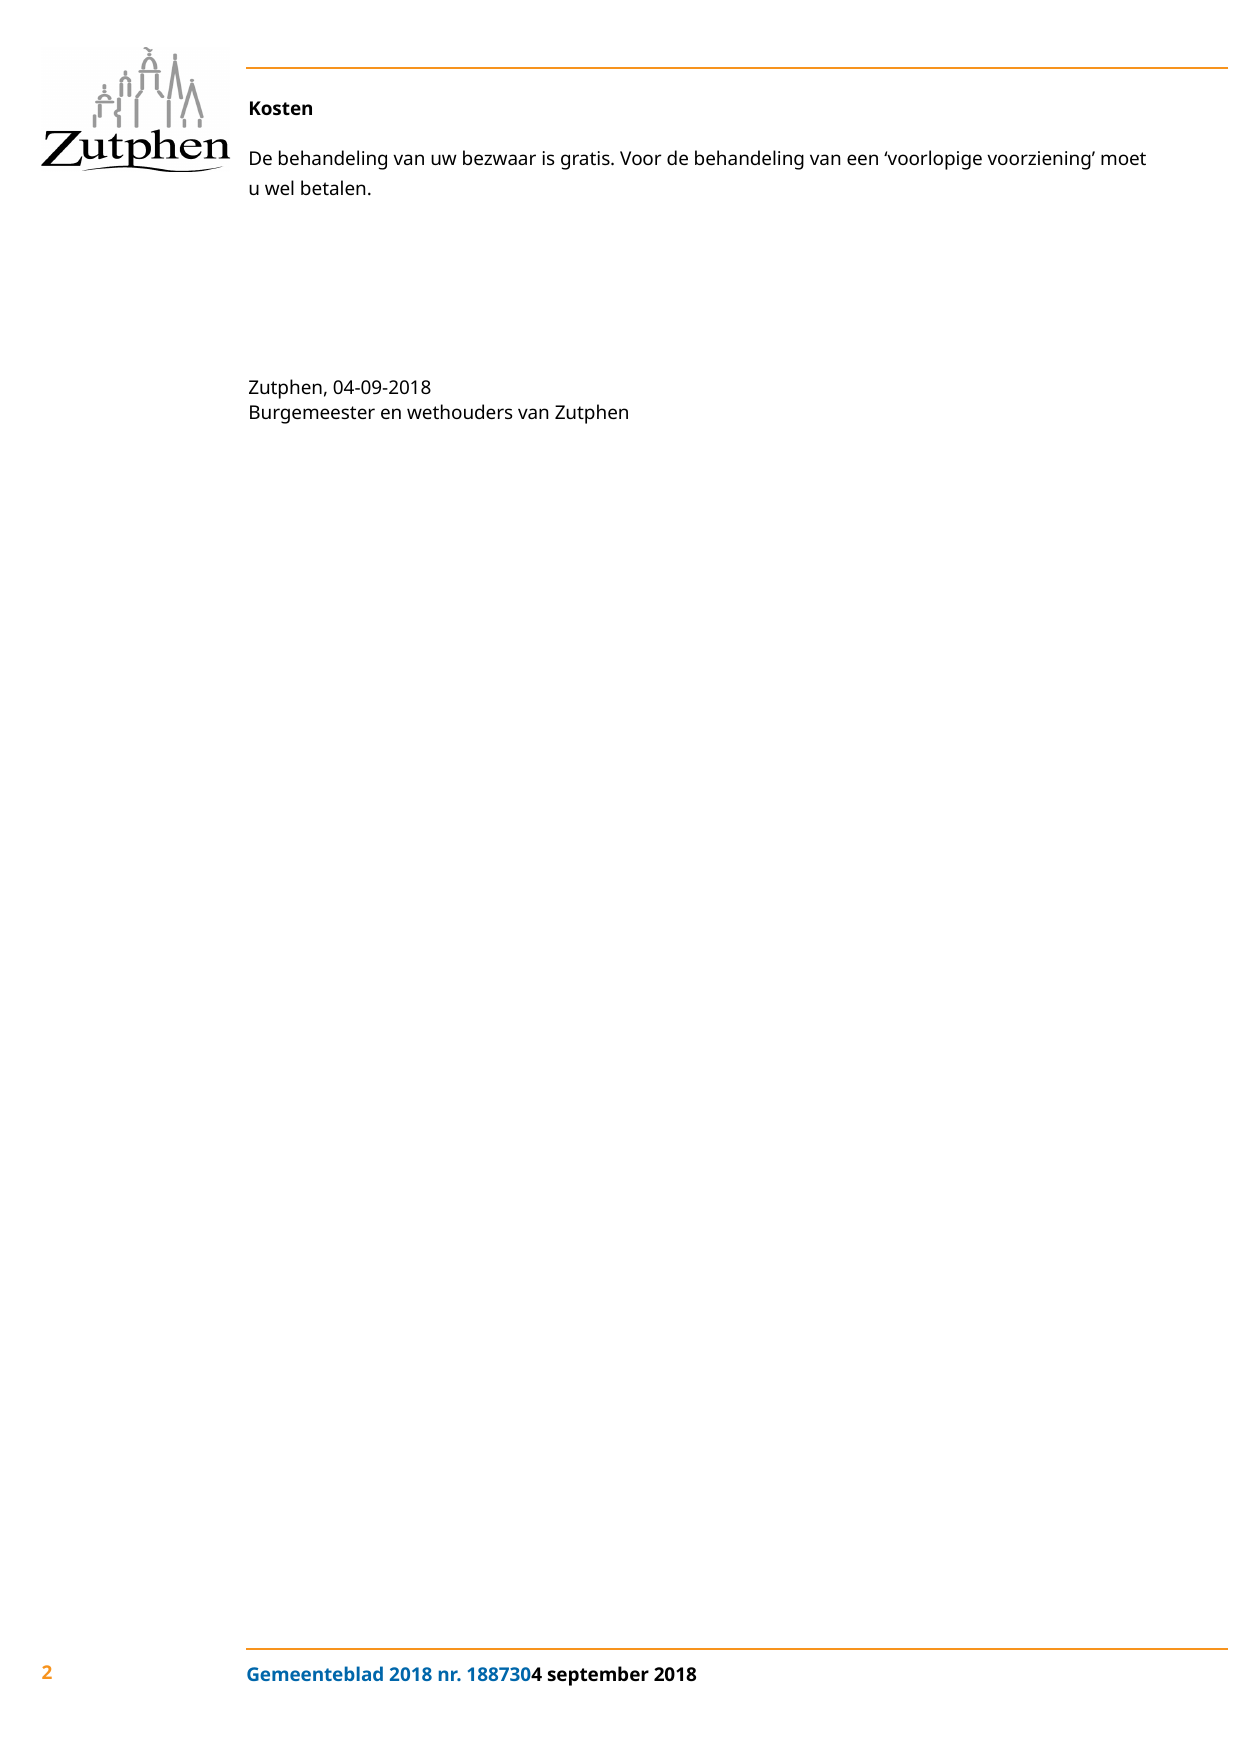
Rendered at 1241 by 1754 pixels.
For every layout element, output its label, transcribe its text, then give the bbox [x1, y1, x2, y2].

text Burgemeester en wethouders van Zutphen [248, 399, 1152, 425]
text De behandeling van uw bezwaar is gratis. Voor de behandeling van een ‘voorlopige voorziening’ moet u wel betalen. [248, 145, 1152, 201]
picture [41, 47, 231, 172]
text Kosten [248, 95, 1152, 121]
text Zutphen, 04-09-2018 [248, 374, 1152, 399]
